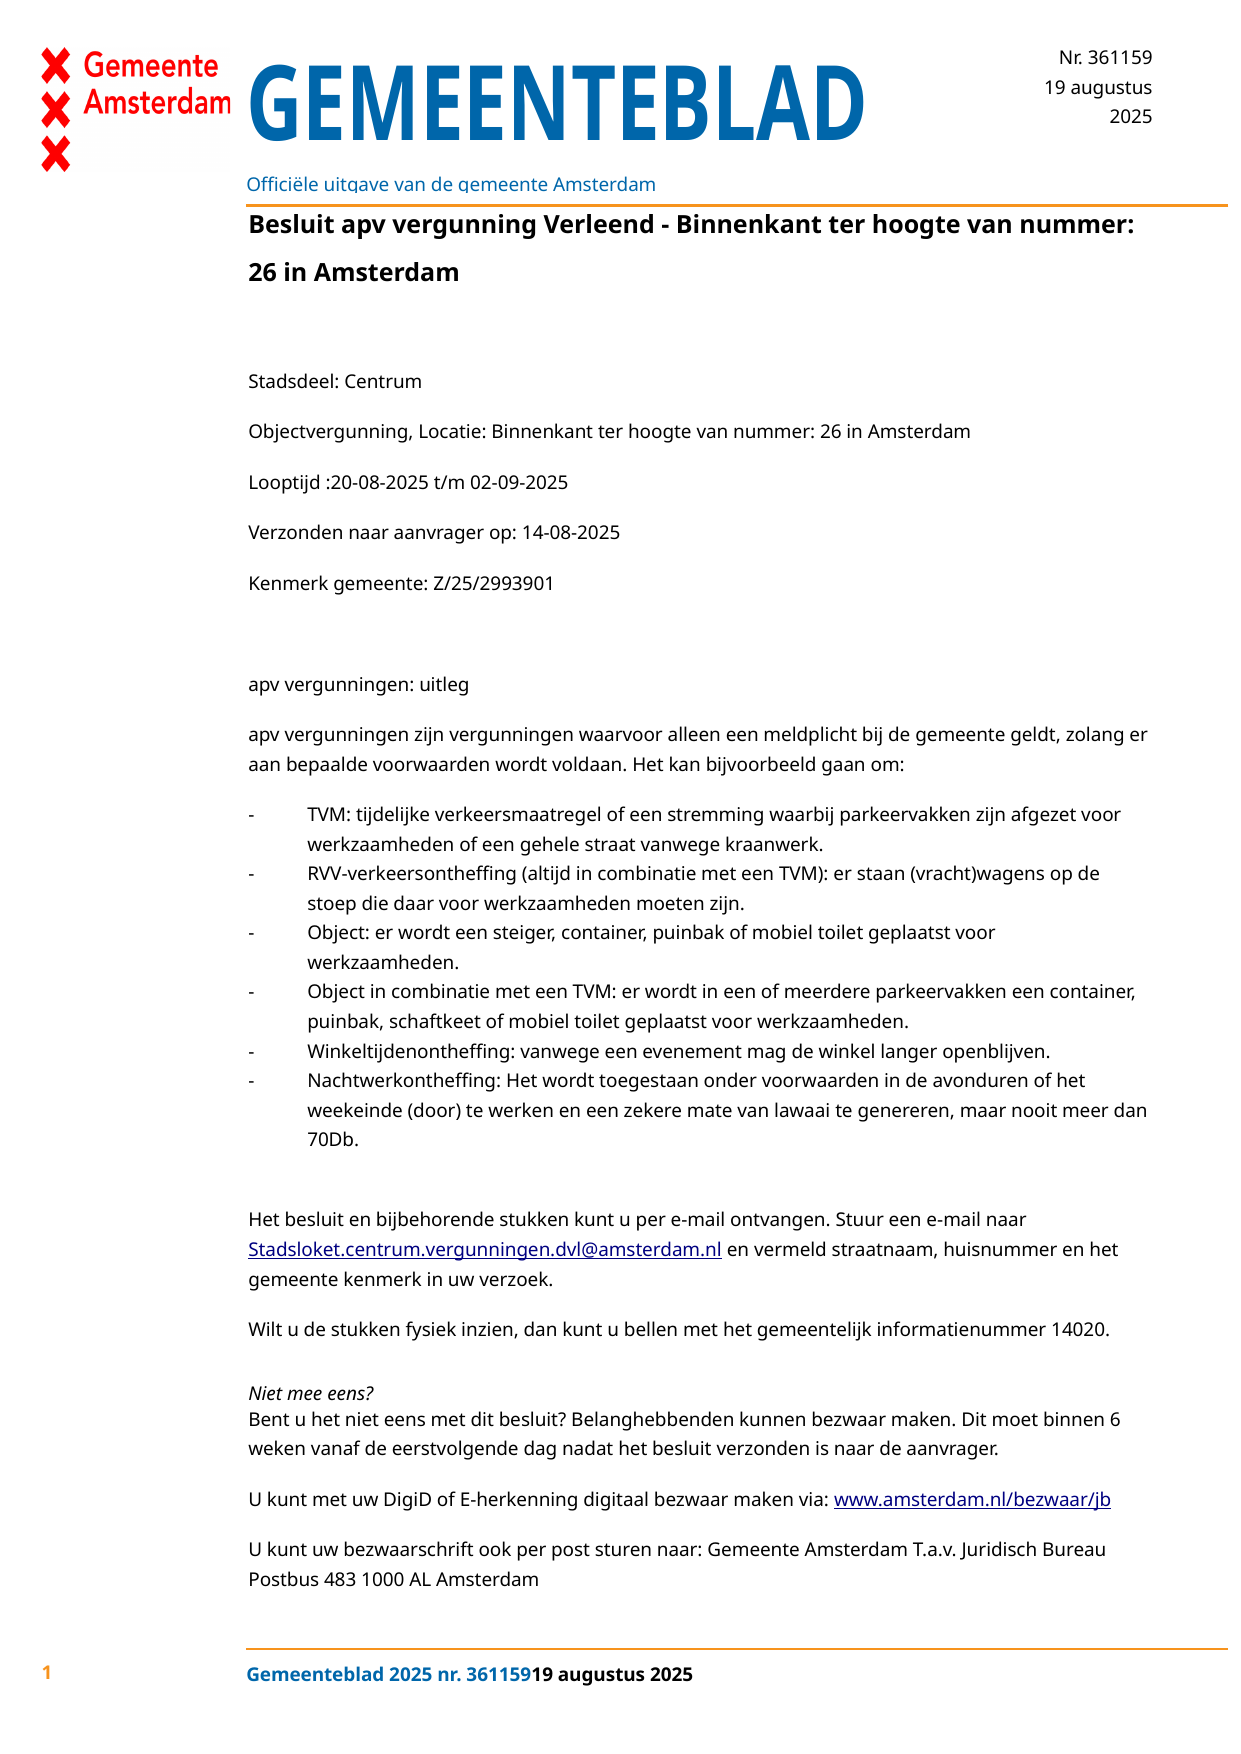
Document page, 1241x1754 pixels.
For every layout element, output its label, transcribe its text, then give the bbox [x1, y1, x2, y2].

text Niet mee eens? [248, 1380, 1152, 1406]
text apv vergunningen zijn vergunningen waarvoor alleen een meldplicht bij de gemeente geldt, zolang er aan bepaalde voorwaarden wordt voldaan. Het kan bijvoorbeeld gaan om: [248, 721, 1152, 777]
text Objectvergunning, Locatie: Binnenkant ter hoogte van nummer: 26 in Amsterdam [248, 419, 1152, 444]
list RVV-verkeersontheffing (altijd in combinatie met een TVM): er staan (vracht)wagens op de stoep die daar voor werkzaamheden moeten zijn. [248, 860, 1152, 916]
picture [41, 47, 231, 172]
list Object in combinatie met een TVM: er wordt in een of meerdere parkeervakken een container, puinbak, schaftkeet of mobiel toilet geplaatst voor werkzaamheden. [248, 979, 1152, 1034]
list TVM: tijdelijke verkeersmaatregel of een stremming waarbij parkeervakken zijn afgezet voor werkzaamheden of een gehele straat vanwege kraanwerk. [248, 801, 1152, 857]
text U kunt met uw DigiD of E-herkenning digitaal bezwaar maken via: www.amsterdam.nl/bezwaar/jb [248, 1486, 1152, 1512]
text Stadsdeel: Centrum [248, 368, 1152, 394]
text Verzonden naar aanvrager op: 14-08-2025 [248, 519, 1152, 545]
list Winkeltijdenontheffing: vanwege een evenement mag de winkel langer openblijven. [248, 1038, 1152, 1064]
text apv vergunningen: uitleg [248, 671, 1152, 697]
text Kenmerk gemeente: Z/25/2993901 [248, 570, 1152, 596]
text Looptijd :20-08-2025 t/m 02-09-2025 [248, 469, 1152, 495]
text U kunt uw bezwaarschrift ook per post sturen naar: Gemeente Amsterdam T.a.v. Juridisch Bureau Postbus 483 1000 AL Amsterdam [248, 1536, 1152, 1592]
text Het besluit en bijbehorende stukken kunt u per e-mail ontvangen. Stuur een e-mail naar Stadsloket.centrum.vergunningen.dvl@amsterdam.nl en vermeld straatnaam, huisnummer en het gemeente kenmerk in uw verzoek. [248, 1207, 1152, 1292]
list Object: er wordt een steiger, container, puinbak of mobiel toilet geplaatst voor werkzaamheden. [248, 919, 1152, 975]
text Wilt u de stukken fysiek inzien, dan kunt u bellen met het gemeentelijk informatienummer 14020. [248, 1316, 1152, 1342]
list Nachtwerkontheffing: Het wordt toegestaan onder voorwaarden in de avonduren of het weekeinde (door) te werken en een zekere mate van lawaai te genereren, maar nooit meer dan 70Db. [248, 1067, 1152, 1152]
text Bent u het niet eens met dit besluit? Belanghebbenden kunnen bezwaar maken. Dit moet binnen 6 weken vanaf de eerstvolgende dag nadat het besluit verzonden is naar de aanvrager. [248, 1406, 1152, 1461]
text Besluit apv vergunning Verleend - Binnenkant ter hoogte van nummer: 26 in Amsterdam [248, 207, 1152, 288]
